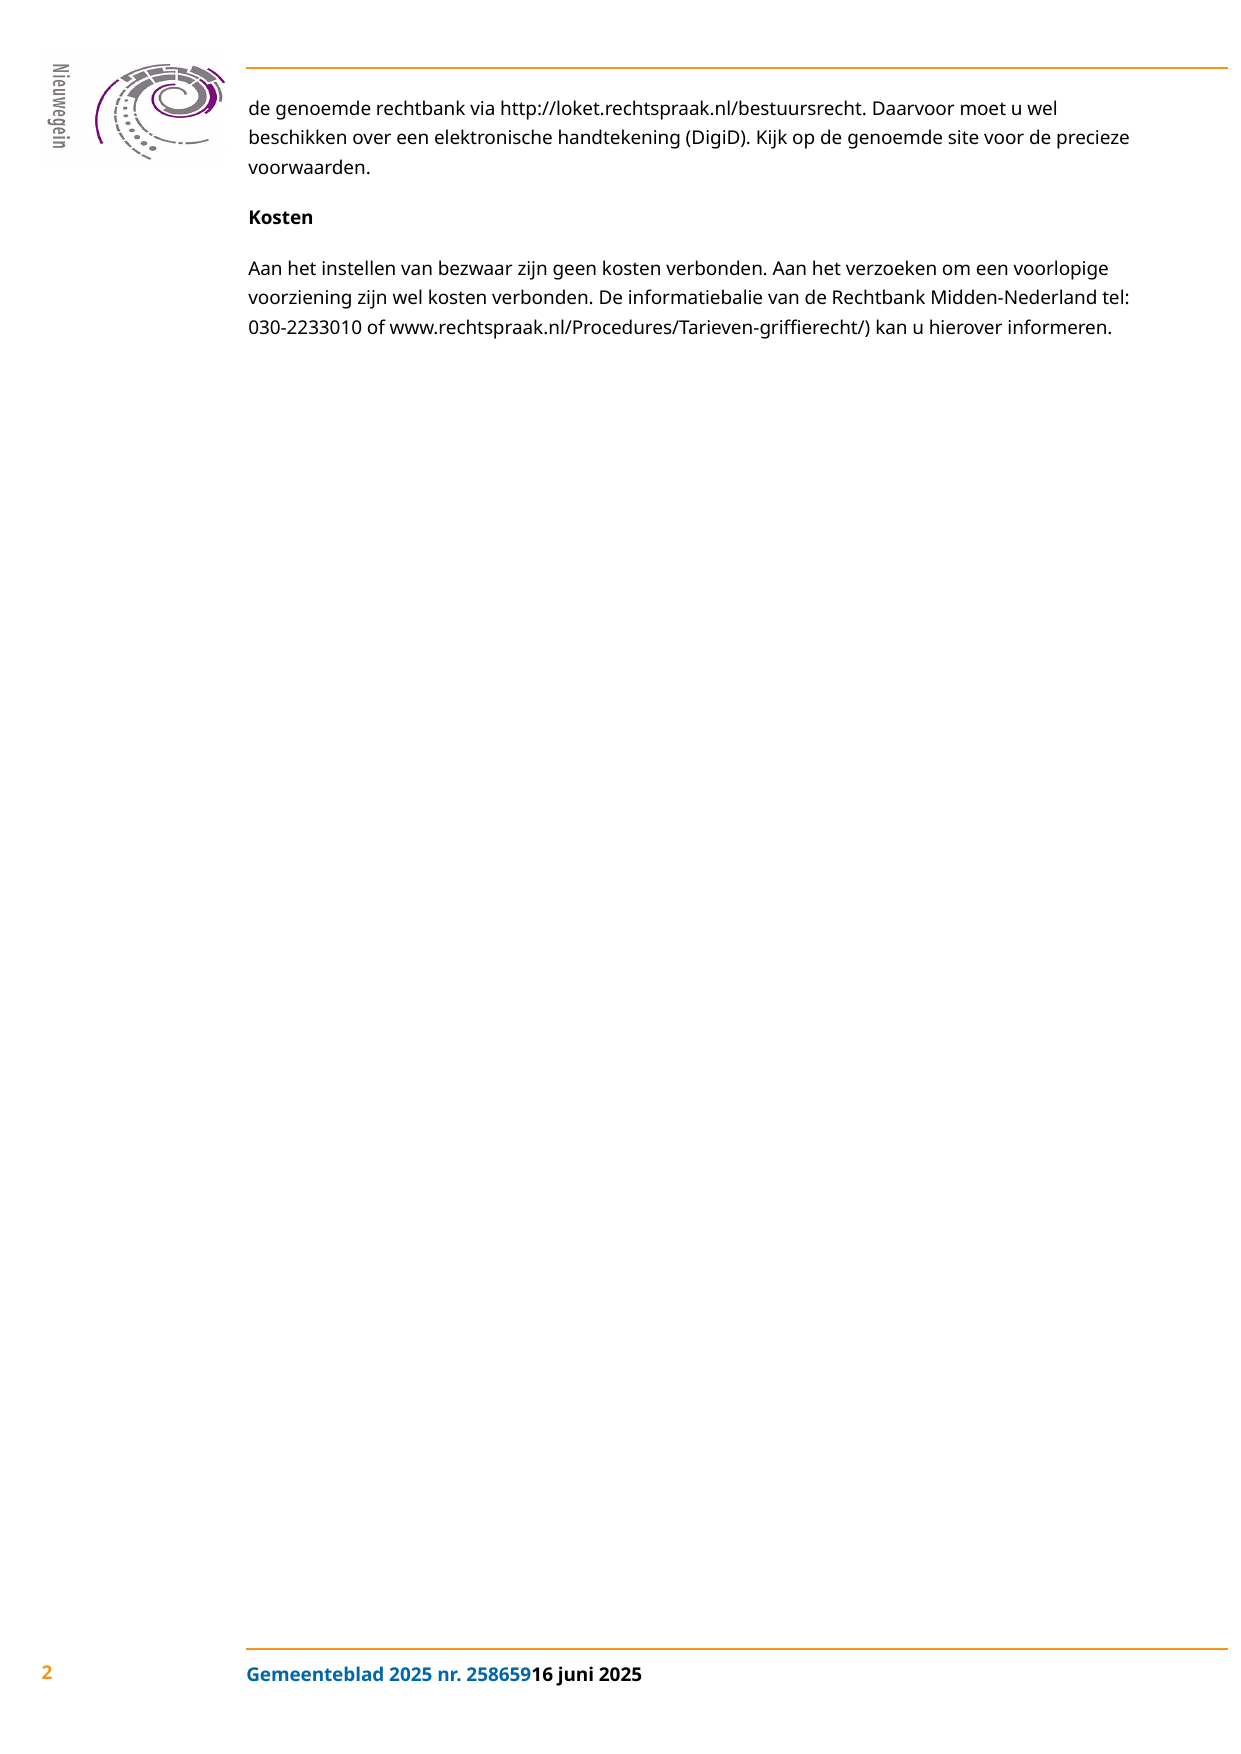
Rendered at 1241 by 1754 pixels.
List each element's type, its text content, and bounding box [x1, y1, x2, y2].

picture [41, 47, 231, 172]
text de genoemde rechtbank via http://loket.rechtspraak.nl/bestuursrecht. Daarvoor moet u wel beschikken over een elektronische handtekening (DigiD). Kijk op de genoemde site voor de precieze voorwaarden. [248, 95, 1152, 180]
text Aan het instellen van bezwaar zijn geen kosten verbonden. Aan het verzoeken om een voorlopige voorziening zijn wel kosten verbonden. De informatiebalie van de Rechtbank Midden-Nederland tel: 030-2233010 of www.rechtspraak.nl/Procedures/Tarieven-griffierecht/) kan u hierover informeren. [248, 255, 1152, 340]
text Kosten [248, 204, 1152, 230]
